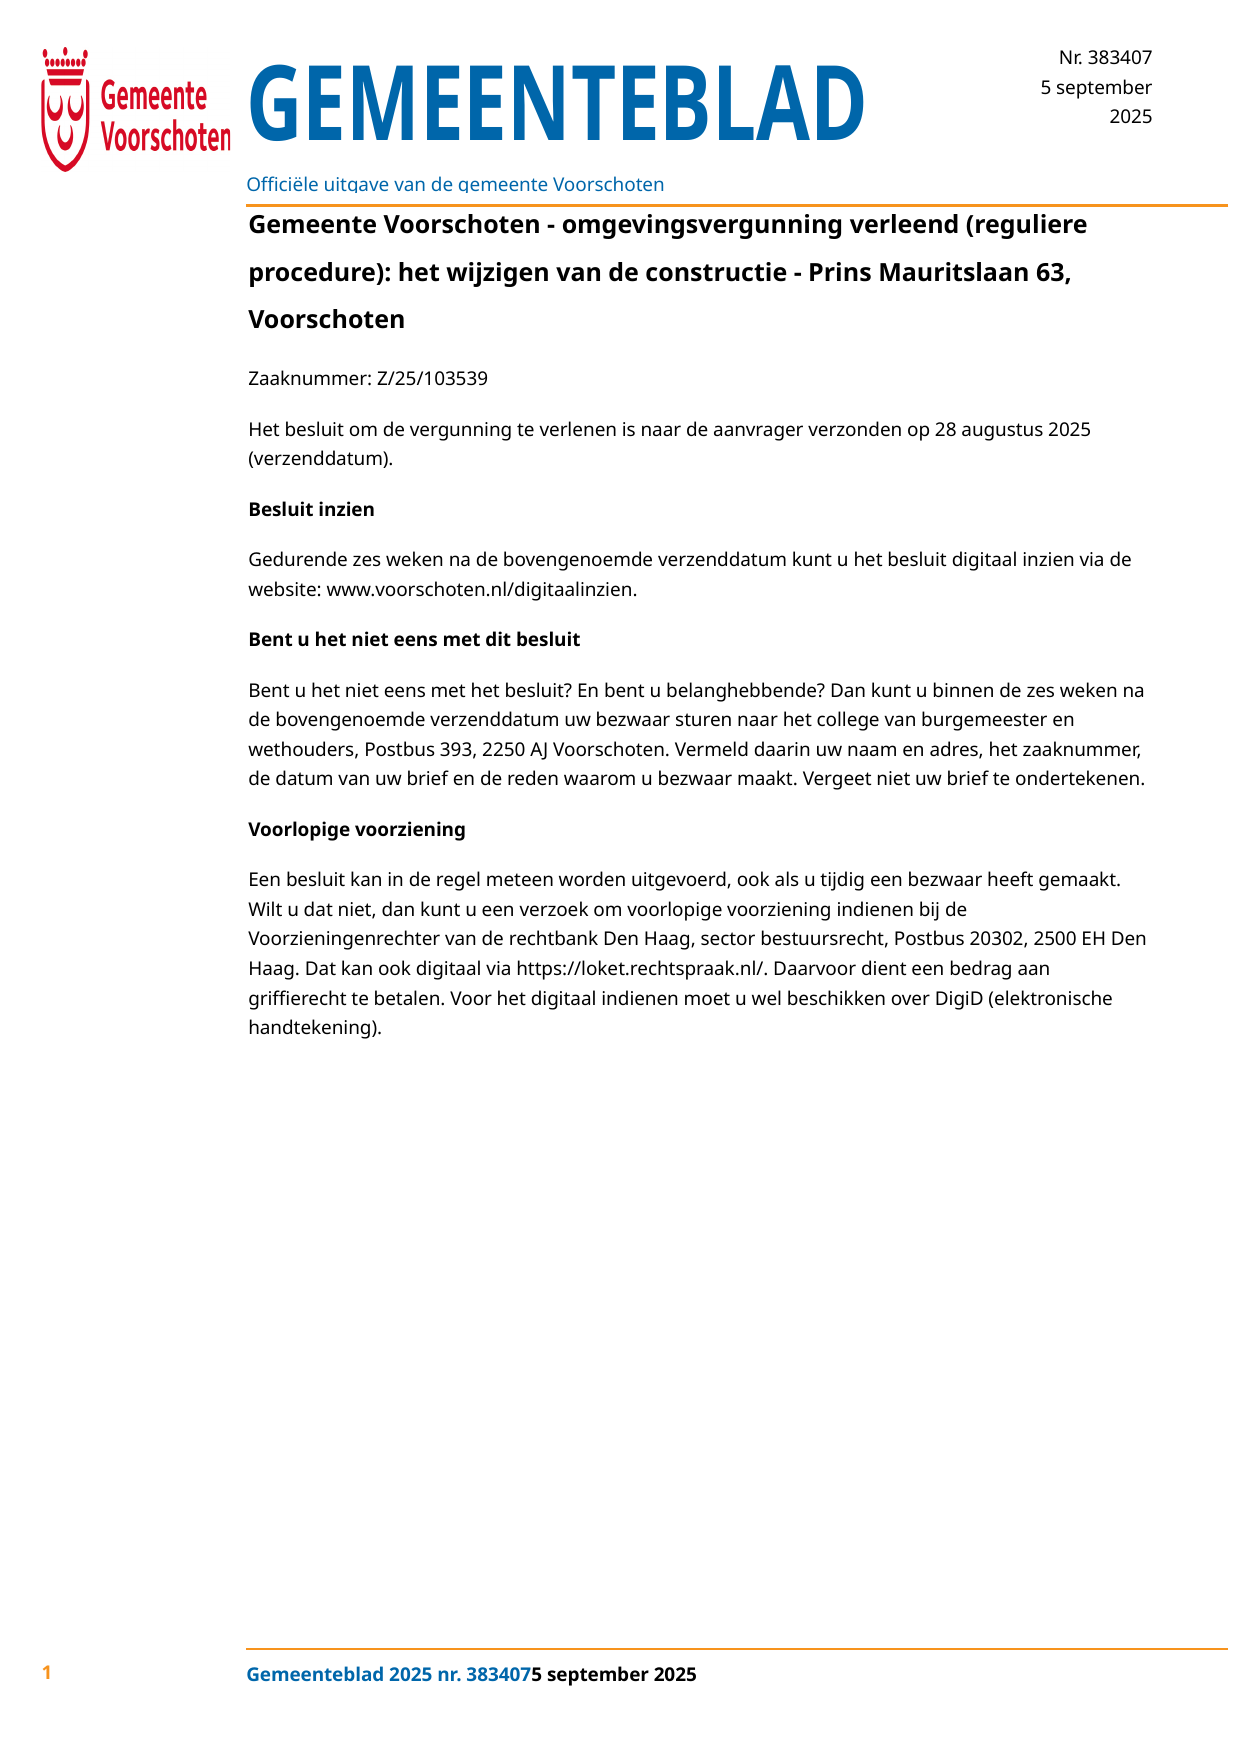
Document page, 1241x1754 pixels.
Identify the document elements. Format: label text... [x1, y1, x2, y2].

text Voorlopige voorziening [248, 816, 1152, 842]
text Het besluit om de vergunning te verlenen is naar de aanvrager verzonden op 28 augustus 2025 (verzenddatum). [248, 416, 1152, 471]
text Een besluit kan in de regel meteen worden uitgevoerd, ook als u tijdig een bezwaar heeft gemaakt. Wilt u dat niet, dan kunt u een verzoek om voorlopige voorziening indienen bij de Voorzieningenrechter van de rechtbank Den Haag, sector bestuursrecht, Postbus 20302, 2500 EH Den Haag. Dat kan ook digitaal via https://loket.rechtspraak.nl/. Daarvoor dient een bedrag aan griffierecht te betalen. Voor het digitaal indienen moet u wel beschikken over DigiD (elektronische handtekening). [248, 866, 1152, 1040]
text Bent u het niet eens met dit besluit [248, 626, 1152, 652]
text Bent u het niet eens met het besluit? En bent u belanghebbende? Dan kunt u binnen de zes weken na de bovengenoemde verzenddatum uw bezwaar sturen naar het college van burgemeester en wethouders, Postbus 393, 2250 AJ Voorschoten. Vermeld daarin uw naam en adres, het zaaknummer, de datum van uw brief en de reden waarom u bezwaar maakt. Vergeet niet uw brief te ondertekenen. [248, 677, 1152, 791]
text Gedurende zes weken na de bovengenoemde verzenddatum kunt u het besluit digitaal inzien via de website: www.voorschoten.nl/digitaalinzien. [248, 546, 1152, 602]
text Zaaknummer: Z/25/103539 [248, 366, 1152, 391]
text Besluit inzien [248, 496, 1152, 522]
text Gemeente Voorschoten - omgevingsvergunning verleend (reguliere procedure): het wijzigen van de constructie - Prins Mauritslaan 63, Voorschoten [248, 207, 1152, 336]
picture [41, 47, 231, 172]
